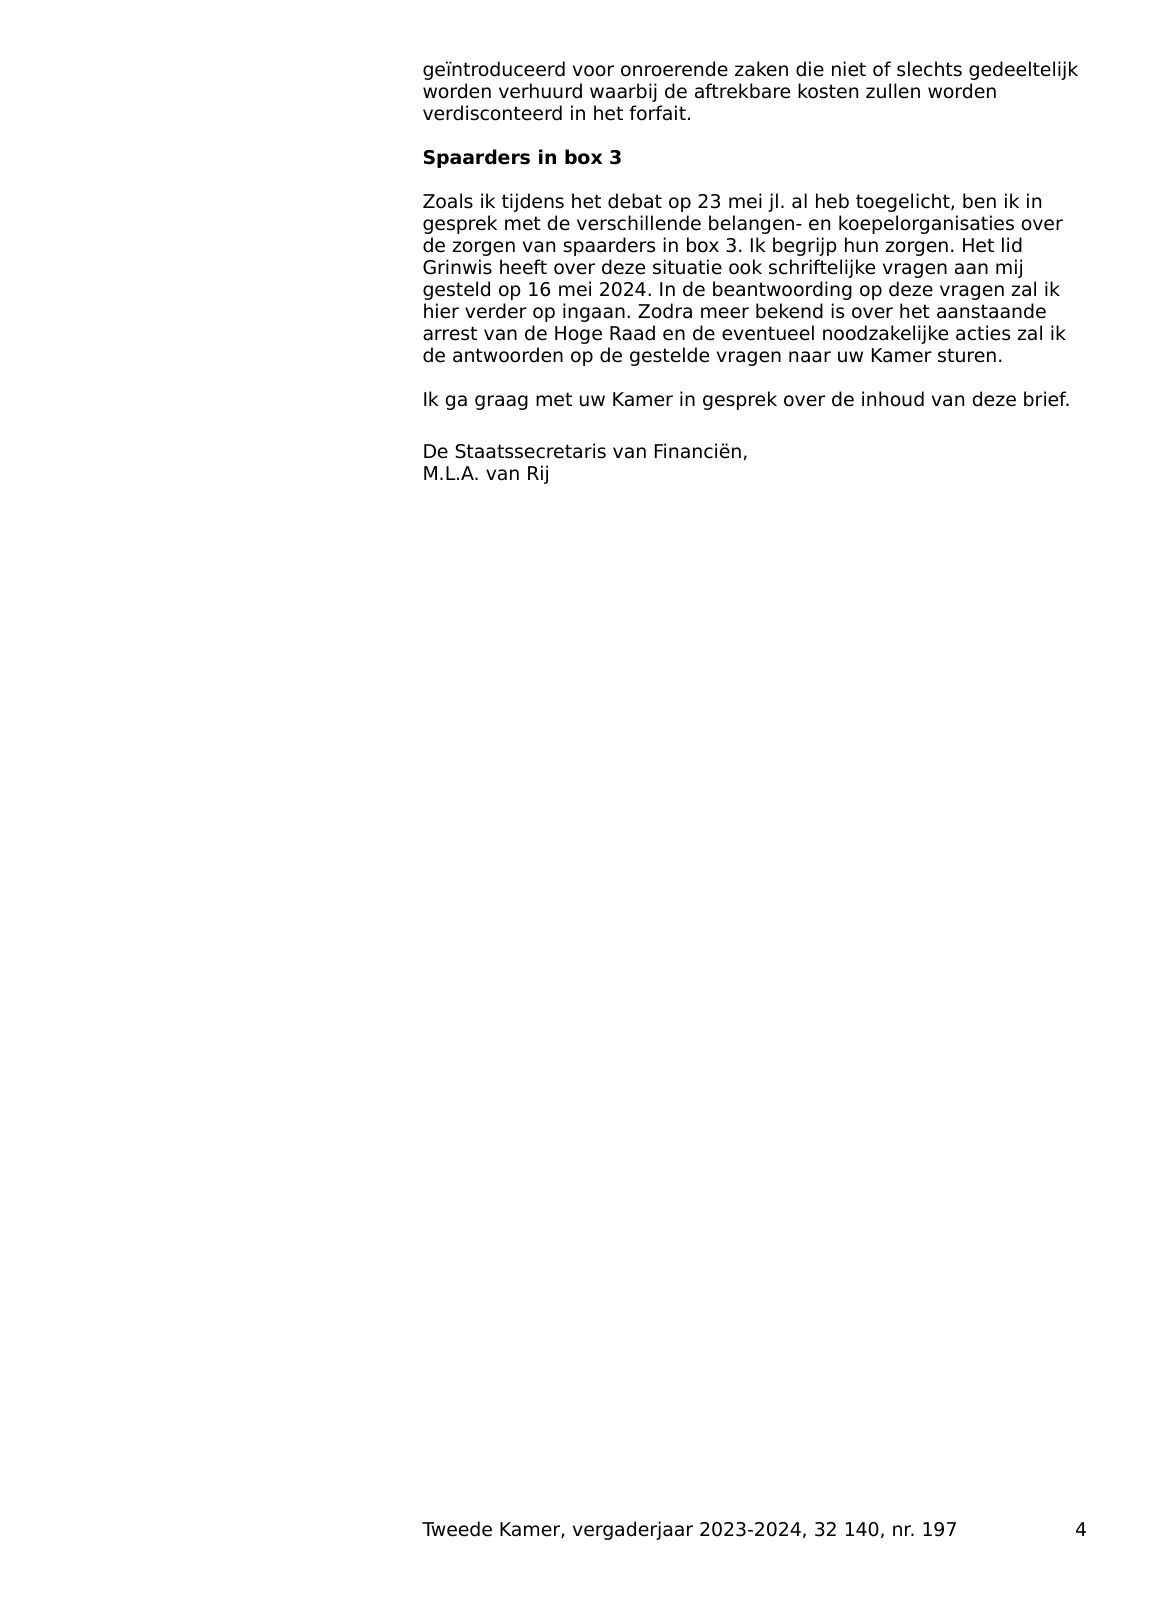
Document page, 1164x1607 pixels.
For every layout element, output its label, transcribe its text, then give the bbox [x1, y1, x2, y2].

text Ik ga graag met uw Kamer in gesprek over de inhoud van deze brief. [422, 389, 1087, 411]
text De Staatssecretaris van Financiën, M.L.A. van Rij [422, 441, 1087, 485]
text geïntroduceerd voor onroerende zaken die niet of slechts gedeeltelijk worden verhuurd waarbij de aftrekbare kosten zullen worden verdisconteerd in het forfait. [422, 59, 1087, 125]
text Zoals ik tijdens het debat op 23 mei jl. al heb toegelicht, ben ik in gesprek met de verschillende belangen- en koepelorganisaties over de zorgen van spaarders in box 3. Ik begrijp hun zorgen. Het lid Grinwis heeft over deze situatie ook schriftelijke vragen aan mij gesteld op 16 mei 2024. In de beantwoording op deze vragen zal ik hier verder op ingaan. Zodra meer bekend is over het aanstaande arrest van de Hoge Raad en de eventueel noodzakelijke acties zal ik de antwoorden op de gestelde vragen naar uw Kamer sturen. [422, 191, 1087, 367]
subtitle Spaarders in box 3 [422, 147, 1087, 169]
